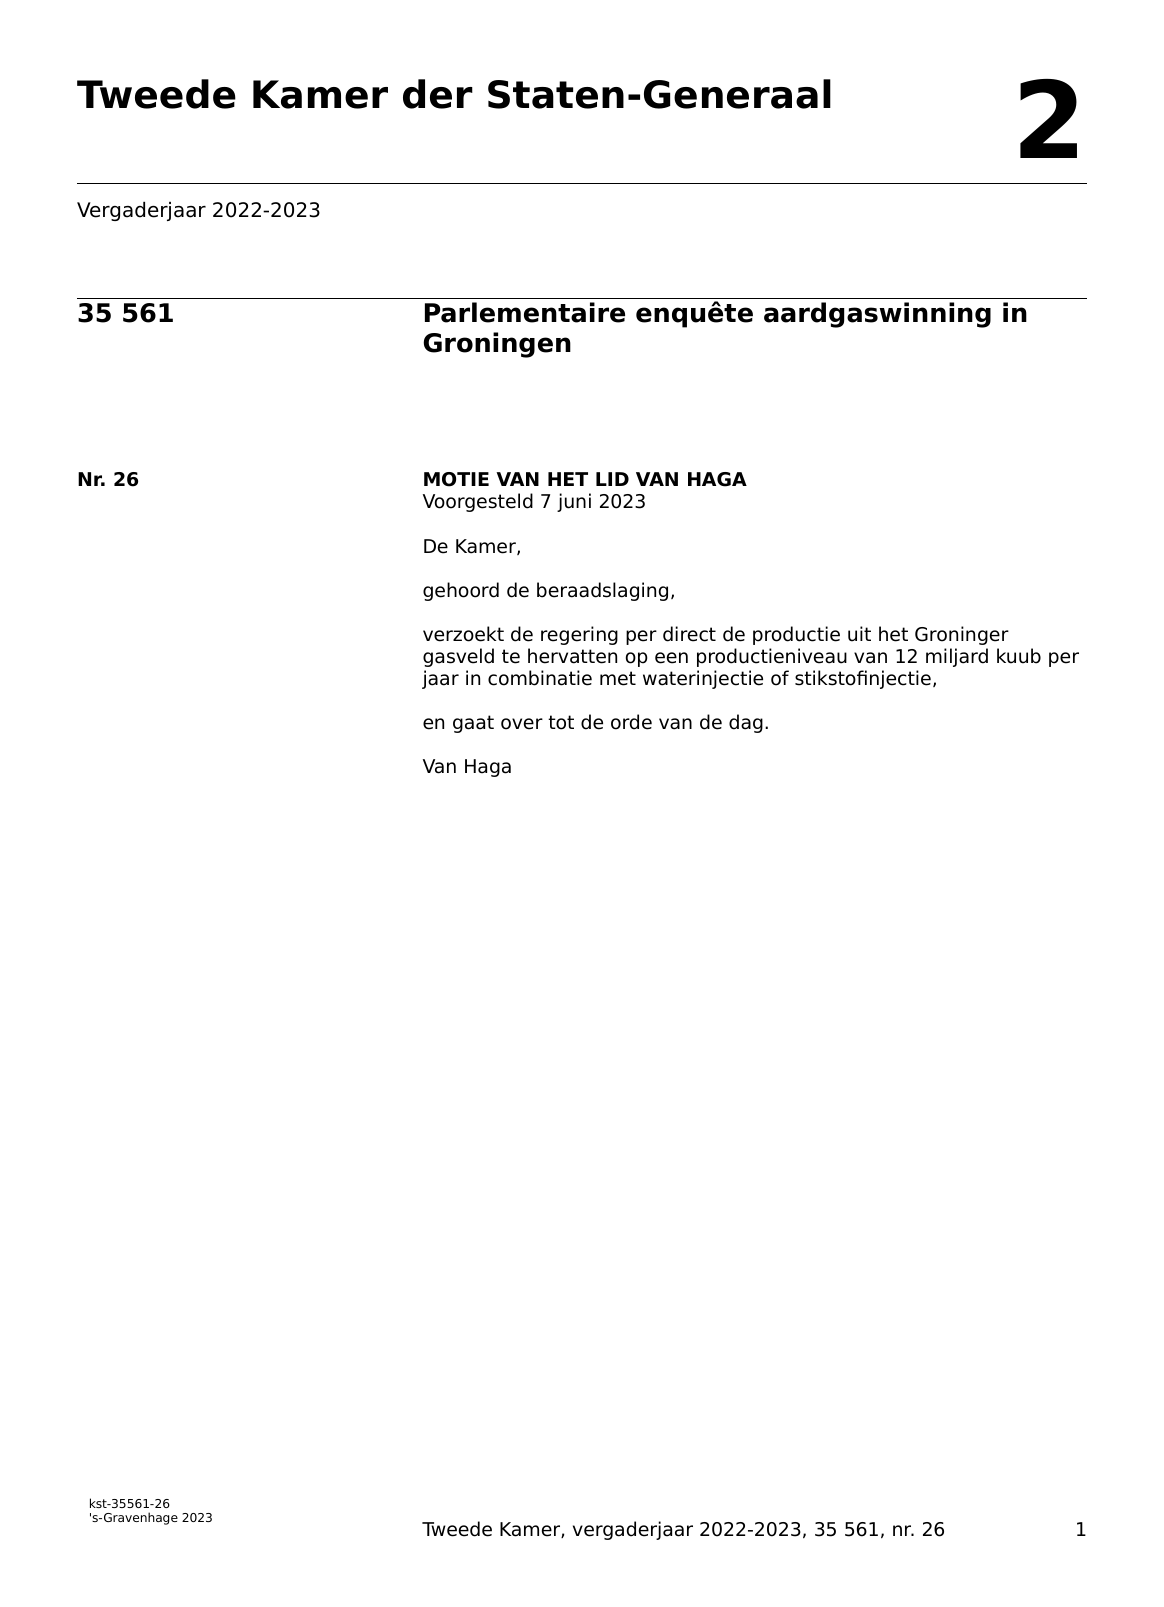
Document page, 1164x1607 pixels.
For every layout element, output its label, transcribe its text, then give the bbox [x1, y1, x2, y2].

text 's-Gravenhage 2023 [88, 1511, 323, 1525]
text Van Haga [422, 756, 1087, 778]
table_header Tweede Kamer der Staten-Generaal [77, 59, 886, 183]
text gehoord de beraadslaging, [422, 580, 1087, 602]
text Voorgesteld 7 juni 2023 [422, 491, 1087, 513]
subtitle Nr. 26 MOTIE VAN HET LID VAN HAGA [77, 469, 1087, 491]
text verzoekt de regering per direct de productie uit het Groninger gasveld te hervatten op een productieniveau van 12 miljard kuub per jaar in combinatie met waterinjectie of stikstofinjectie, [422, 624, 1087, 690]
table_cell Vergaderjaar 2022-2023 [77, 184, 1087, 298]
text en gaat over tot de orde van de dag. [422, 712, 1087, 734]
subtitle 35 561 Parlementaire enquête aardgaswinning in Groningen [77, 299, 1087, 358]
text kst-35561-26 [88, 1497, 323, 1511]
text De Kamer, [422, 536, 1087, 557]
table_header 2 [886, 59, 1087, 183]
